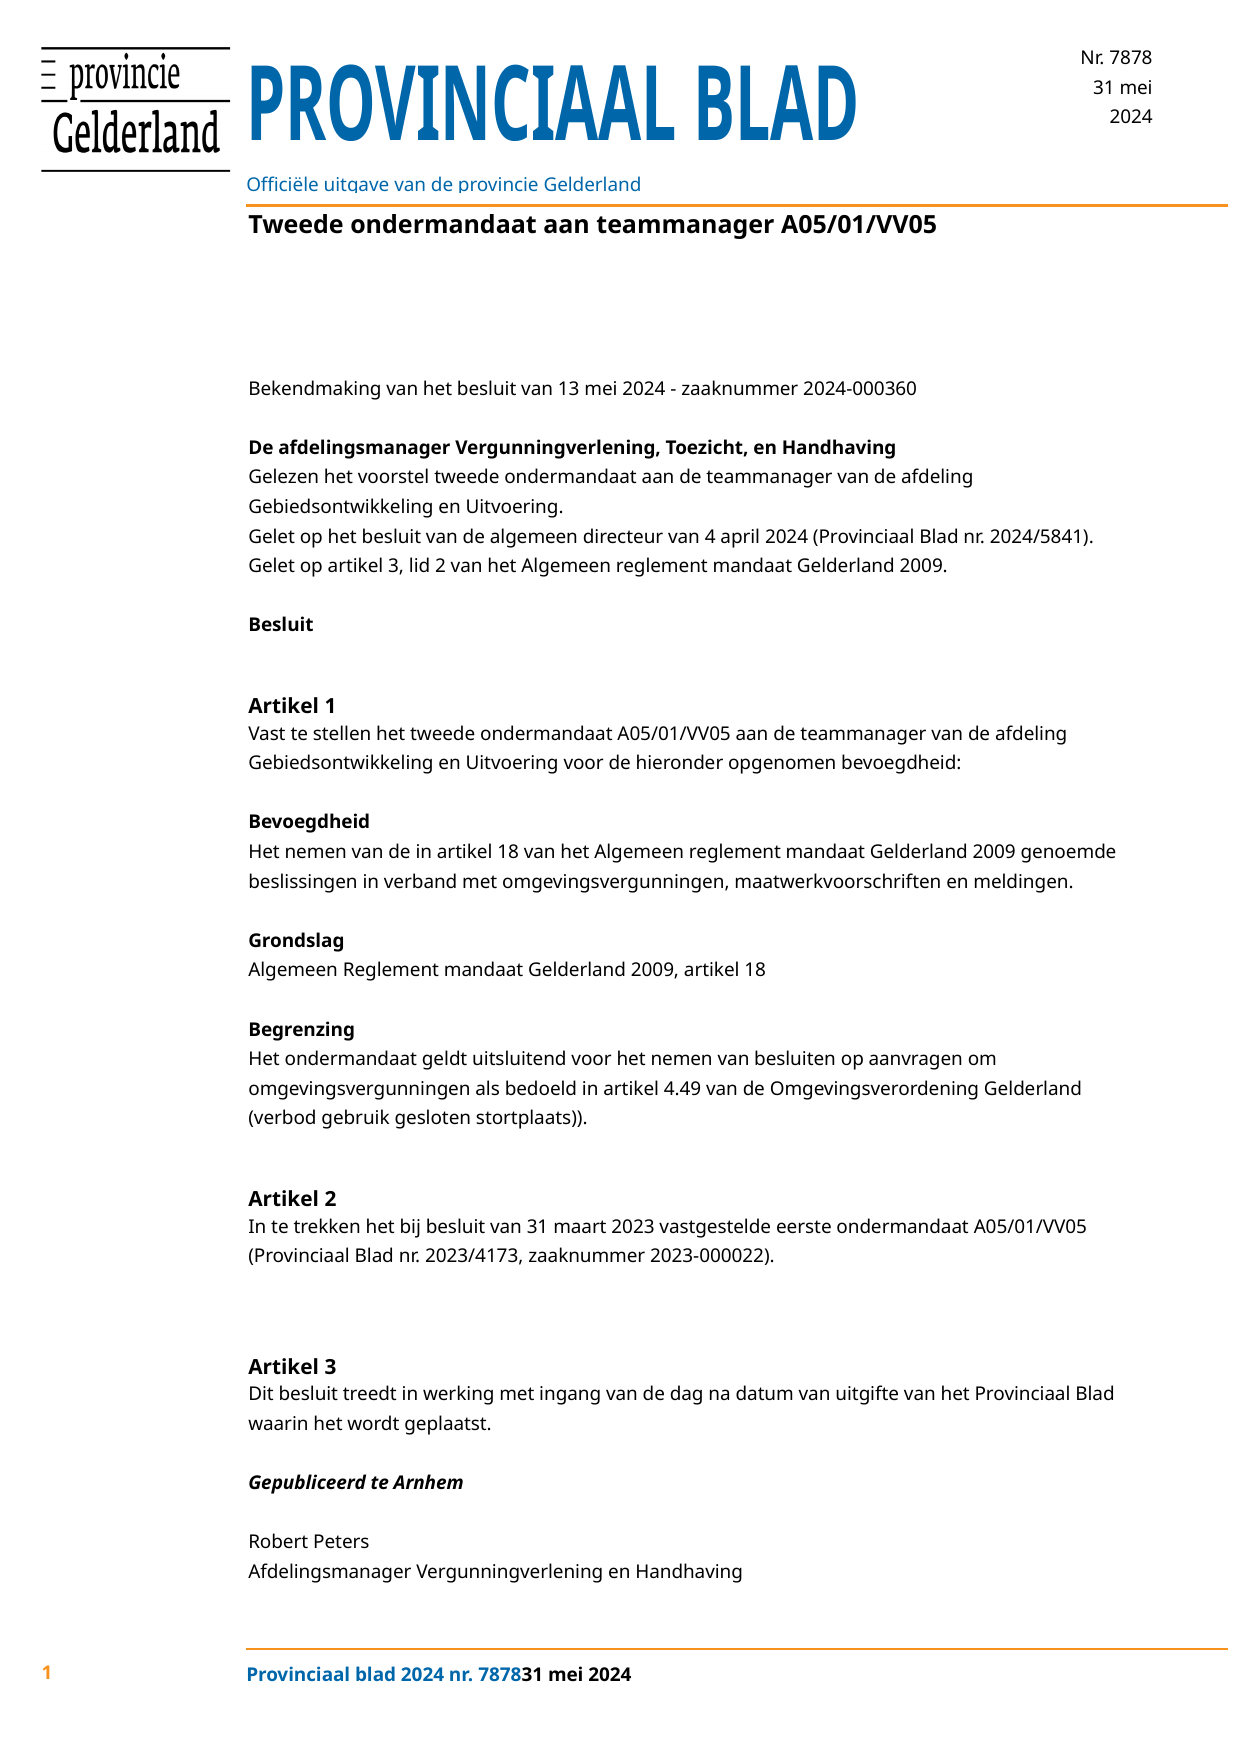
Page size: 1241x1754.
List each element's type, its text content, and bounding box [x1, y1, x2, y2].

text Tweede ondermandaat aan teammanager A05/01/VV05 [248, 207, 1152, 241]
text Afdelingsmanager Vergunningverlening en Handhaving [248, 1558, 1152, 1584]
text Bekendmaking van het besluit van 13 mei 2024 - zaaknummer 2024-000360 [248, 375, 1152, 401]
picture [41, 47, 231, 172]
text Het nemen van de in artikel 18 van het Algemeen reglement mandaat Gelderland 2009 genoemde beslissingen in verband met omgevingsvergunningen, maatwerkvoorschriften en meldingen. [248, 838, 1152, 894]
text Gelet op het besluit van de algemeen directeur van 4 april 2024 (Provinciaal Blad nr. 2024/5841). [248, 523, 1152, 548]
text Dit besluit treedt in werking met ingang van de dag na datum van uitgifte van het Provinciaal Blad waarin het wordt geplaatst. [248, 1381, 1152, 1436]
text Artikel 1 [248, 692, 1152, 720]
text Gelezen het voorstel tweede ondermandaat aan de teammanager van de afdeling Gebiedsontwikkeling en Uitvoering. [248, 464, 1152, 519]
text Artikel 2 [248, 1184, 1152, 1213]
text Bevoegdheid [248, 809, 1152, 834]
text Grondslag [248, 927, 1152, 953]
text Algemeen Reglement mandaat Gelderland 2009, artikel 18 [248, 957, 1152, 982]
text Besluit [248, 612, 1152, 637]
text De afdelingsmanager Vergunningverlening, Toezicht, en Handhaving [248, 434, 1152, 460]
text Robert Peters [248, 1528, 1152, 1554]
text Artikel 3 [248, 1352, 1152, 1381]
text Gepubliceerd te Arnhem [248, 1469, 1152, 1495]
text In te trekken het bij besluit van 31 maart 2023 vastgestelde eerste ondermandaat A05/01/VV05 (Provinciaal Blad nr. 2023/4173, zaaknummer 2023-000022). [248, 1213, 1152, 1268]
text Het ondermandaat geldt uitsluitend voor het nemen van besluiten op aanvragen om omgevingsvergunningen als bedoeld in artikel 4.49 van de Omgevingsverordening Gelderland (verbod gebruik gesloten stortplaats)). [248, 1045, 1152, 1130]
text Begrenzing [248, 1016, 1152, 1042]
text Gelet op artikel 3, lid 2 van het Algemeen reglement mandaat Gelderland 2009. [248, 552, 1152, 578]
text Vast te stellen het tweede ondermandaat A05/01/VV05 aan de teammanager van de afdeling Gebiedsontwikkeling en Uitvoering voor de hieronder opgenomen bevoegdheid: [248, 720, 1152, 775]
